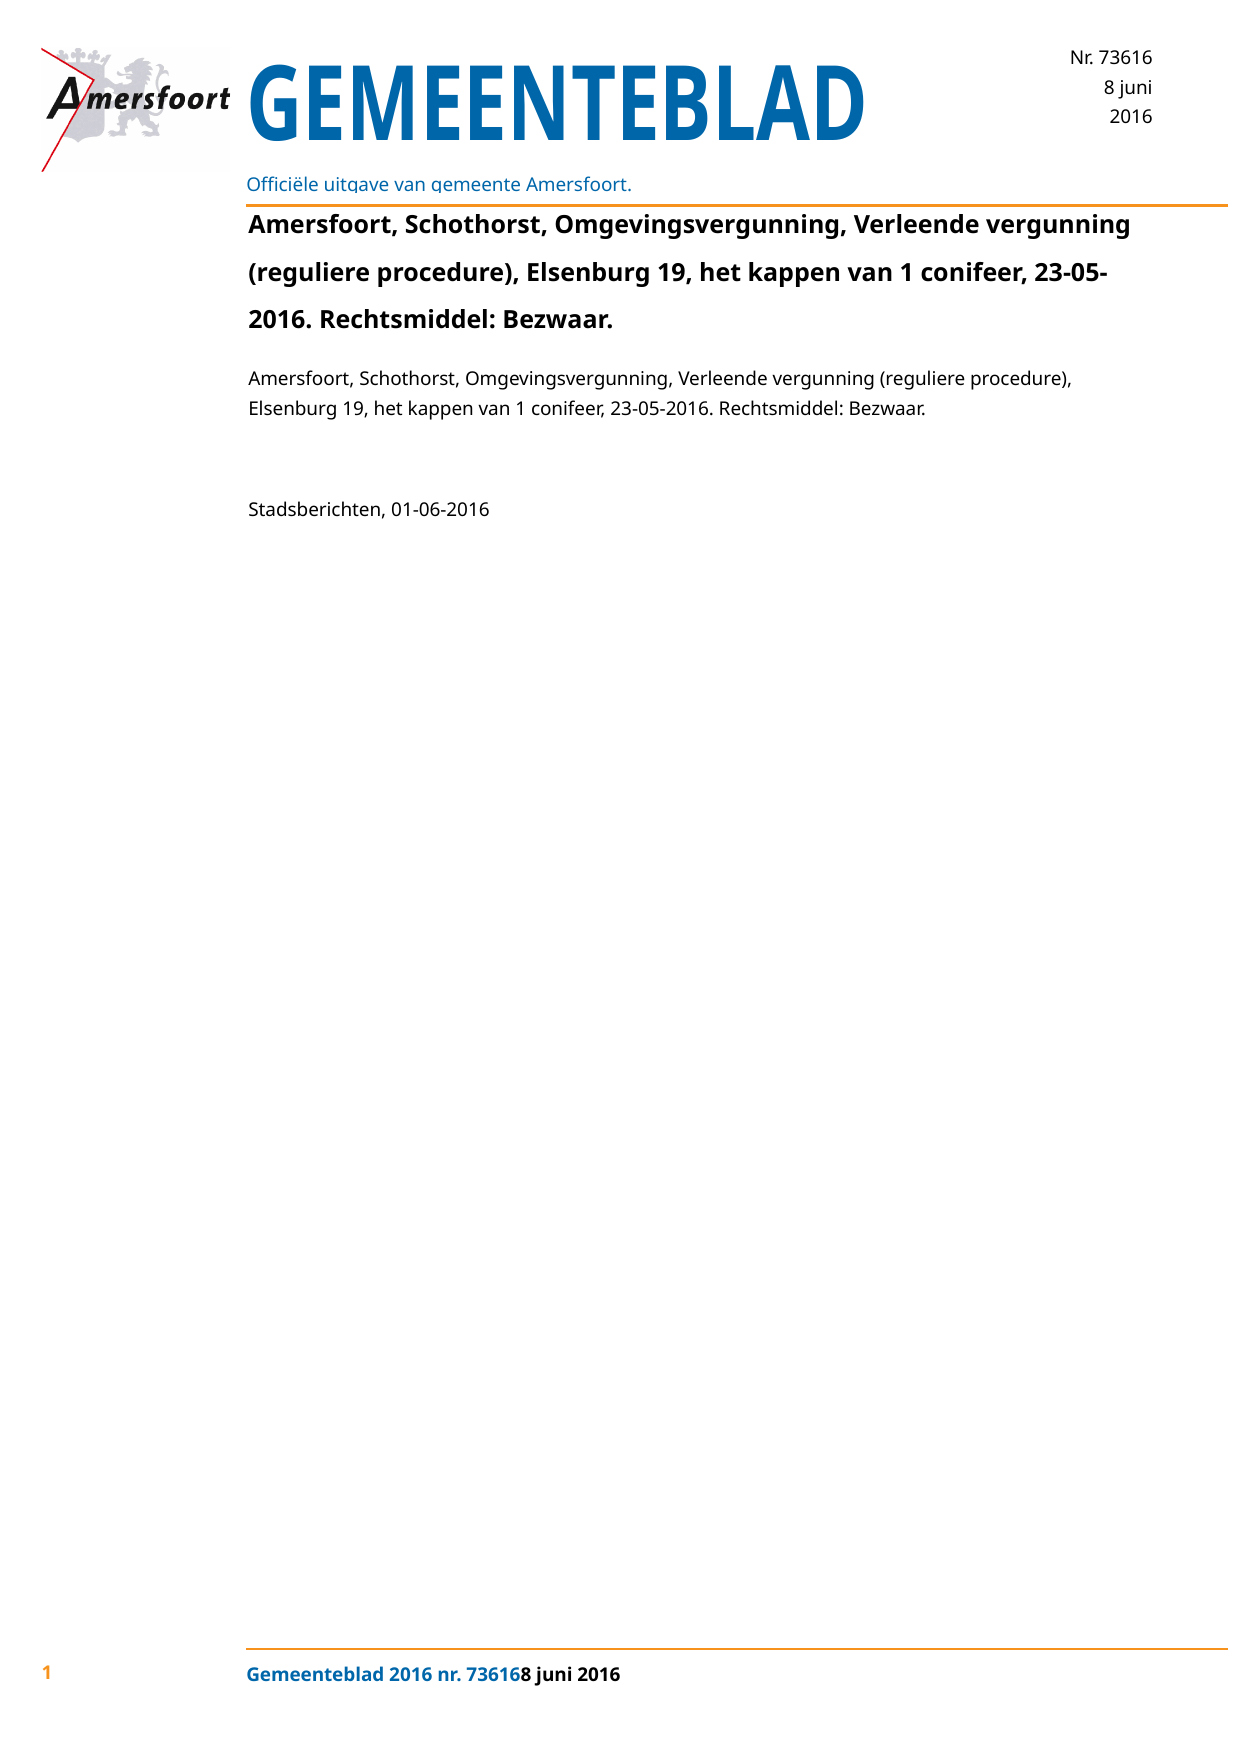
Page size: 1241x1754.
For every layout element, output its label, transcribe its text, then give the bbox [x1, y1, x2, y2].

text Stadsberichten, 01-06-2016 [248, 496, 1152, 522]
text Amersfoort, Schothorst, Omgevingsvergunning, Verleende vergunning (reguliere procedure), Elsenburg 19, het kappen van 1 conifeer, 23-05-2016. Rechtsmiddel: Bezwaar. [248, 207, 1152, 336]
text Amersfoort, Schothorst, Omgevingsvergunning, Verleende vergunning (reguliere procedure), Elsenburg 19, het kappen van 1 conifeer, 23-05-2016. Rechtsmiddel: Bezwaar. [248, 366, 1152, 421]
picture [41, 47, 231, 172]
